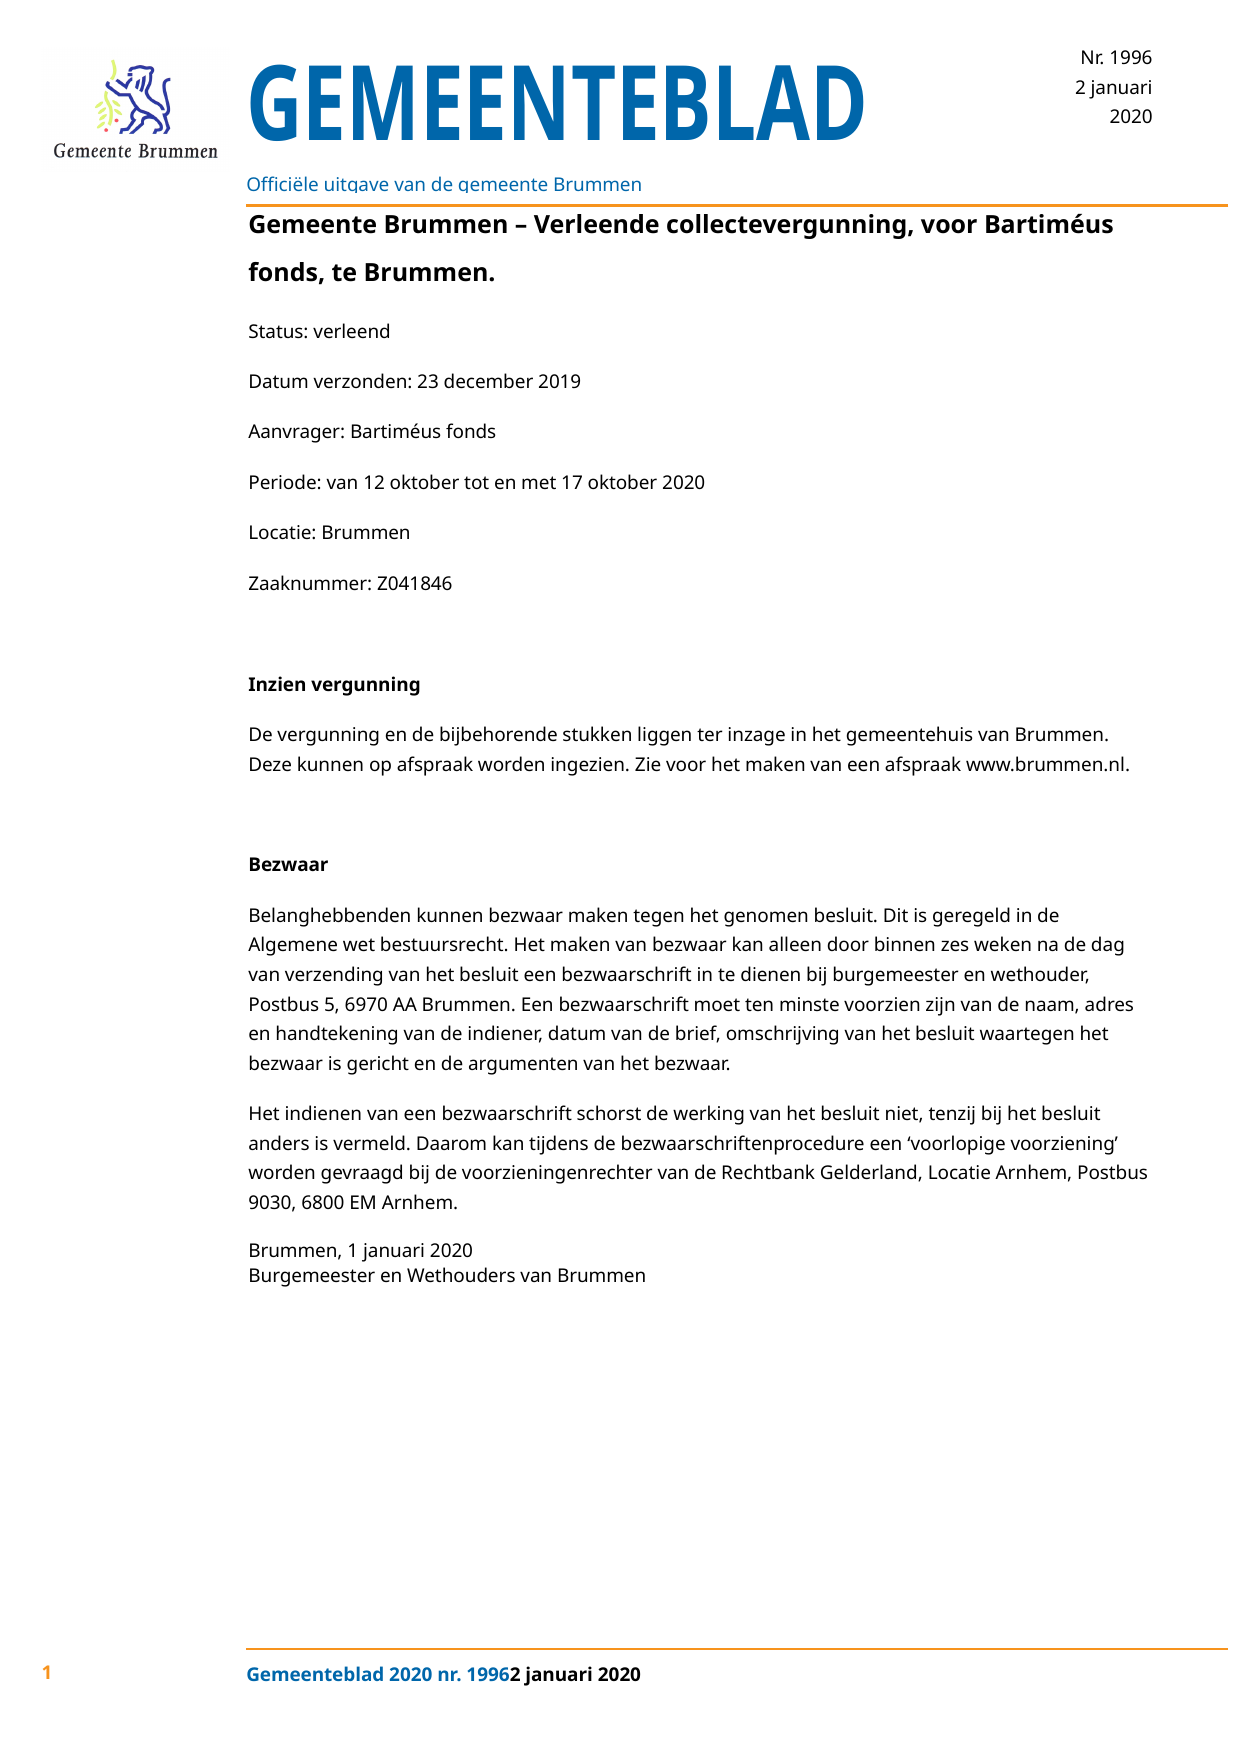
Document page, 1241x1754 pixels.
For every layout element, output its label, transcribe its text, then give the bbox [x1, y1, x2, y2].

text Belanghebbenden kunnen bezwaar maken tegen het genomen besluit. Dit is geregeld in de Algemene wet bestuursrecht. Het maken van bezwaar kan alleen door binnen zes weken na de dag van verzending van het besluit een bezwaarschrift in te dienen bij burgemeester en wethouder, Postbus 5, 6970 AA Brummen. Een bezwaarschrift moet ten minste voorzien zijn van de naam, adres en handtekening van de indiener, datum van de brief, omschrijving van het besluit waartegen het bezwaar is gericht en de argumenten van het bezwaar. [248, 902, 1152, 1076]
text Het indienen van een bezwaarschrift schorst de werking van het besluit niet, tenzij bij het besluit anders is vermeld. Daarom kan tijdens de bezwaarschriftenprocedure een ‘voorlopige voorziening’ worden gevraagd bij de voorzieningenrechter van de Rechtbank Gelderland, Locatie Arnhem, Postbus 9030, 6800 EM Arnhem. [248, 1100, 1152, 1215]
text Aanvrager: Bartiméus fonds [248, 419, 1152, 444]
text Inzien vergunning [248, 671, 1152, 697]
text Zaaknummer: Z041846 [248, 570, 1152, 596]
text Locatie: Brummen [248, 519, 1152, 545]
text Brummen, 1 januari 2020 [248, 1237, 1152, 1263]
text Burgemeester en Wethouders van Brummen [248, 1263, 1152, 1288]
text Bezwaar [248, 852, 1152, 877]
text Gemeente Brummen – Verleende collectevergunning, voor Bartiméus fonds, te Brummen. [248, 207, 1152, 288]
picture [41, 47, 231, 172]
text Status: verleend [248, 318, 1152, 344]
text Periode: van 12 oktober tot en met 17 oktober 2020 [248, 469, 1152, 495]
text De vergunning en de bijbehorende stukken liggen ter inzage in het gemeentehuis van Brummen. Deze kunnen op afspraak worden ingezien. Zie voor het maken van een afspraak www.brummen.nl. [248, 721, 1152, 777]
text Datum verzonden: 23 december 2019 [248, 368, 1152, 394]
